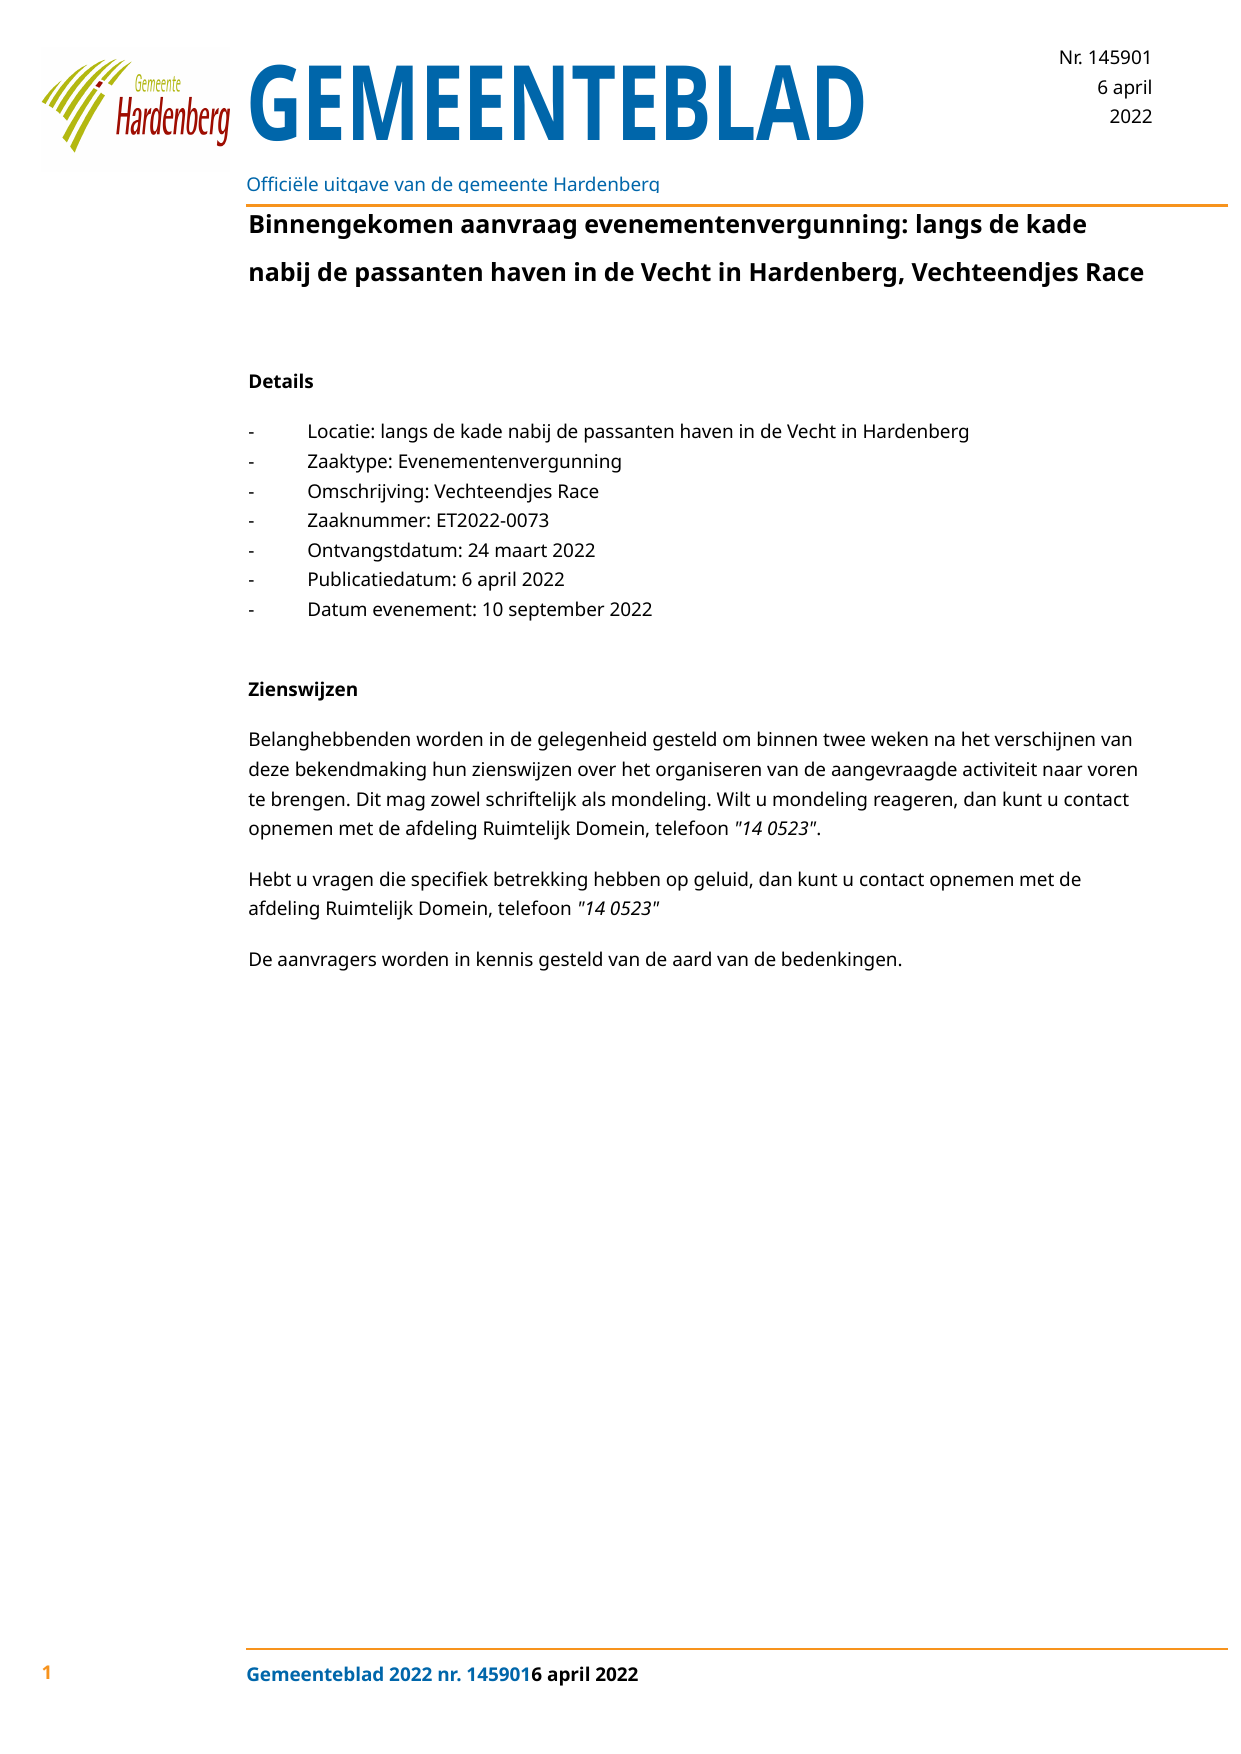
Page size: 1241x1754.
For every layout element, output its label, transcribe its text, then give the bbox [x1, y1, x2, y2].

text Hebt u vragen die specifiek betrekking hebben op geluid, dan kunt u contact opnemen met de afdeling Ruimtelijk Domein, telefoon "14 0523" [248, 866, 1152, 921]
text Zienswijzen [248, 676, 1152, 702]
list Zaaktype: Evenementenvergunning [248, 448, 1152, 474]
list Ontvangstdatum: 24 maart 2022 [248, 537, 1152, 563]
picture [41, 47, 231, 172]
list Datum evenement: 10 september 2022 [248, 596, 1152, 622]
text Belanghebbenden worden in de gelegenheid gesteld om binnen twee weken na het verschijnen van deze bekendmaking hun zienswijzen over het organiseren van de aangevraagde activiteit naar voren te brengen. Dit mag zowel schriftelijk als mondeling. Wilt u mondeling reageren, dan kunt u contact opnemen met de afdeling Ruimtelijk Domein, telefoon "14 0523". [248, 727, 1152, 841]
list Zaaknummer: ET2022-0073 [248, 507, 1152, 533]
list Locatie: langs de kade nabij de passanten haven in de Vecht in Hardenberg [248, 419, 1152, 444]
list Omschrijving: Vechteendjes Race [248, 478, 1152, 504]
text Details [248, 368, 1152, 394]
text De aanvragers worden in kennis gesteld van de aard van de bedenkingen. [248, 946, 1152, 972]
text Binnengekomen aanvraag evenementenvergunning: langs de kade nabij de passanten haven in de Vecht in Hardenberg, Vechteendjes Race [248, 207, 1152, 288]
list Publicatiedatum: 6 april 2022 [248, 567, 1152, 592]
